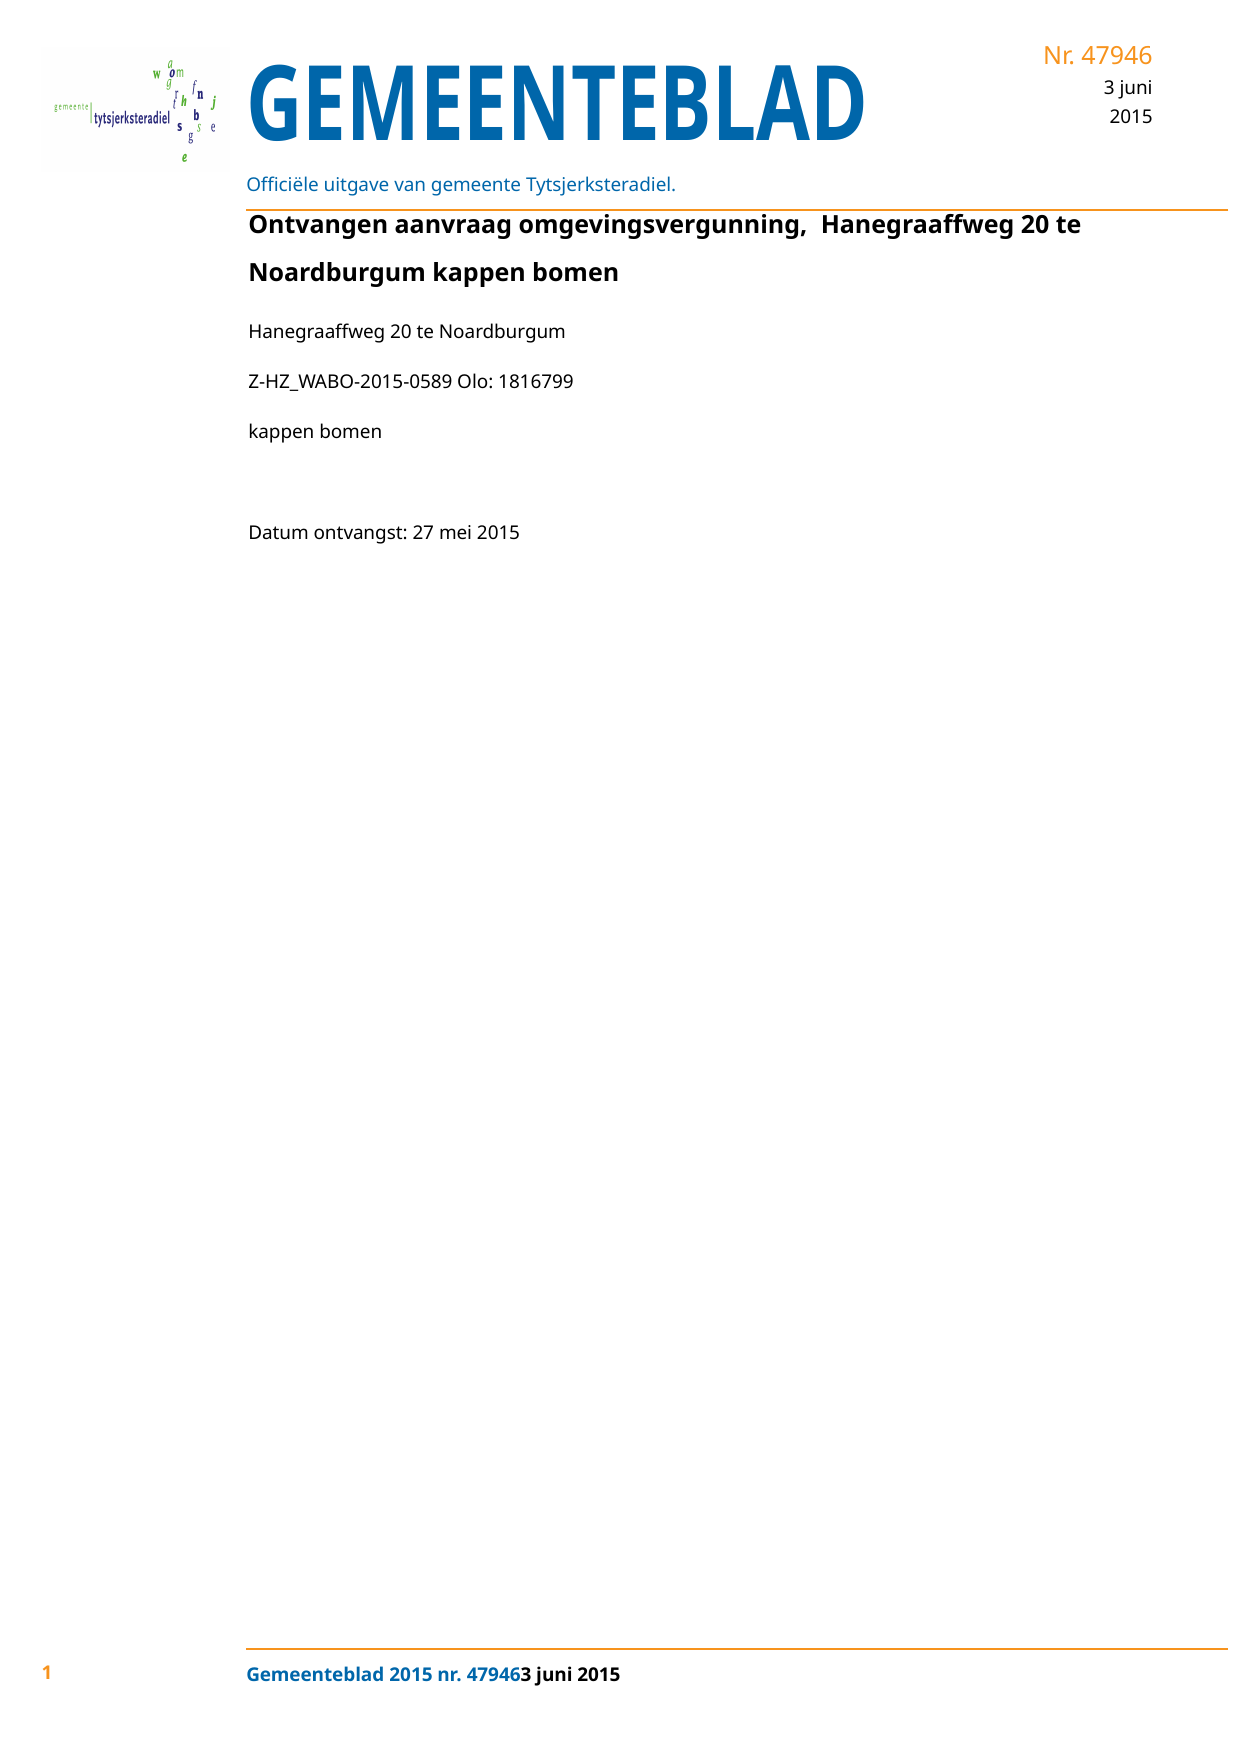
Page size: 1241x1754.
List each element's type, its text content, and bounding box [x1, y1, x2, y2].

text kappen bomen [248, 419, 1152, 444]
picture [41, 47, 231, 172]
text Datum ontvangst: 27 mei 2015 [248, 519, 1152, 545]
text Hanegraaffweg 20 te Noardburgum [248, 318, 1152, 344]
text Z-HZ_WABO-2015-0589 Olo: 1816799 [248, 368, 1152, 394]
text Ontvangen aanvraag omgevingsvergunning, Hanegraaffweg 20 te Noardburgum kappen bomen [248, 211, 1152, 288]
